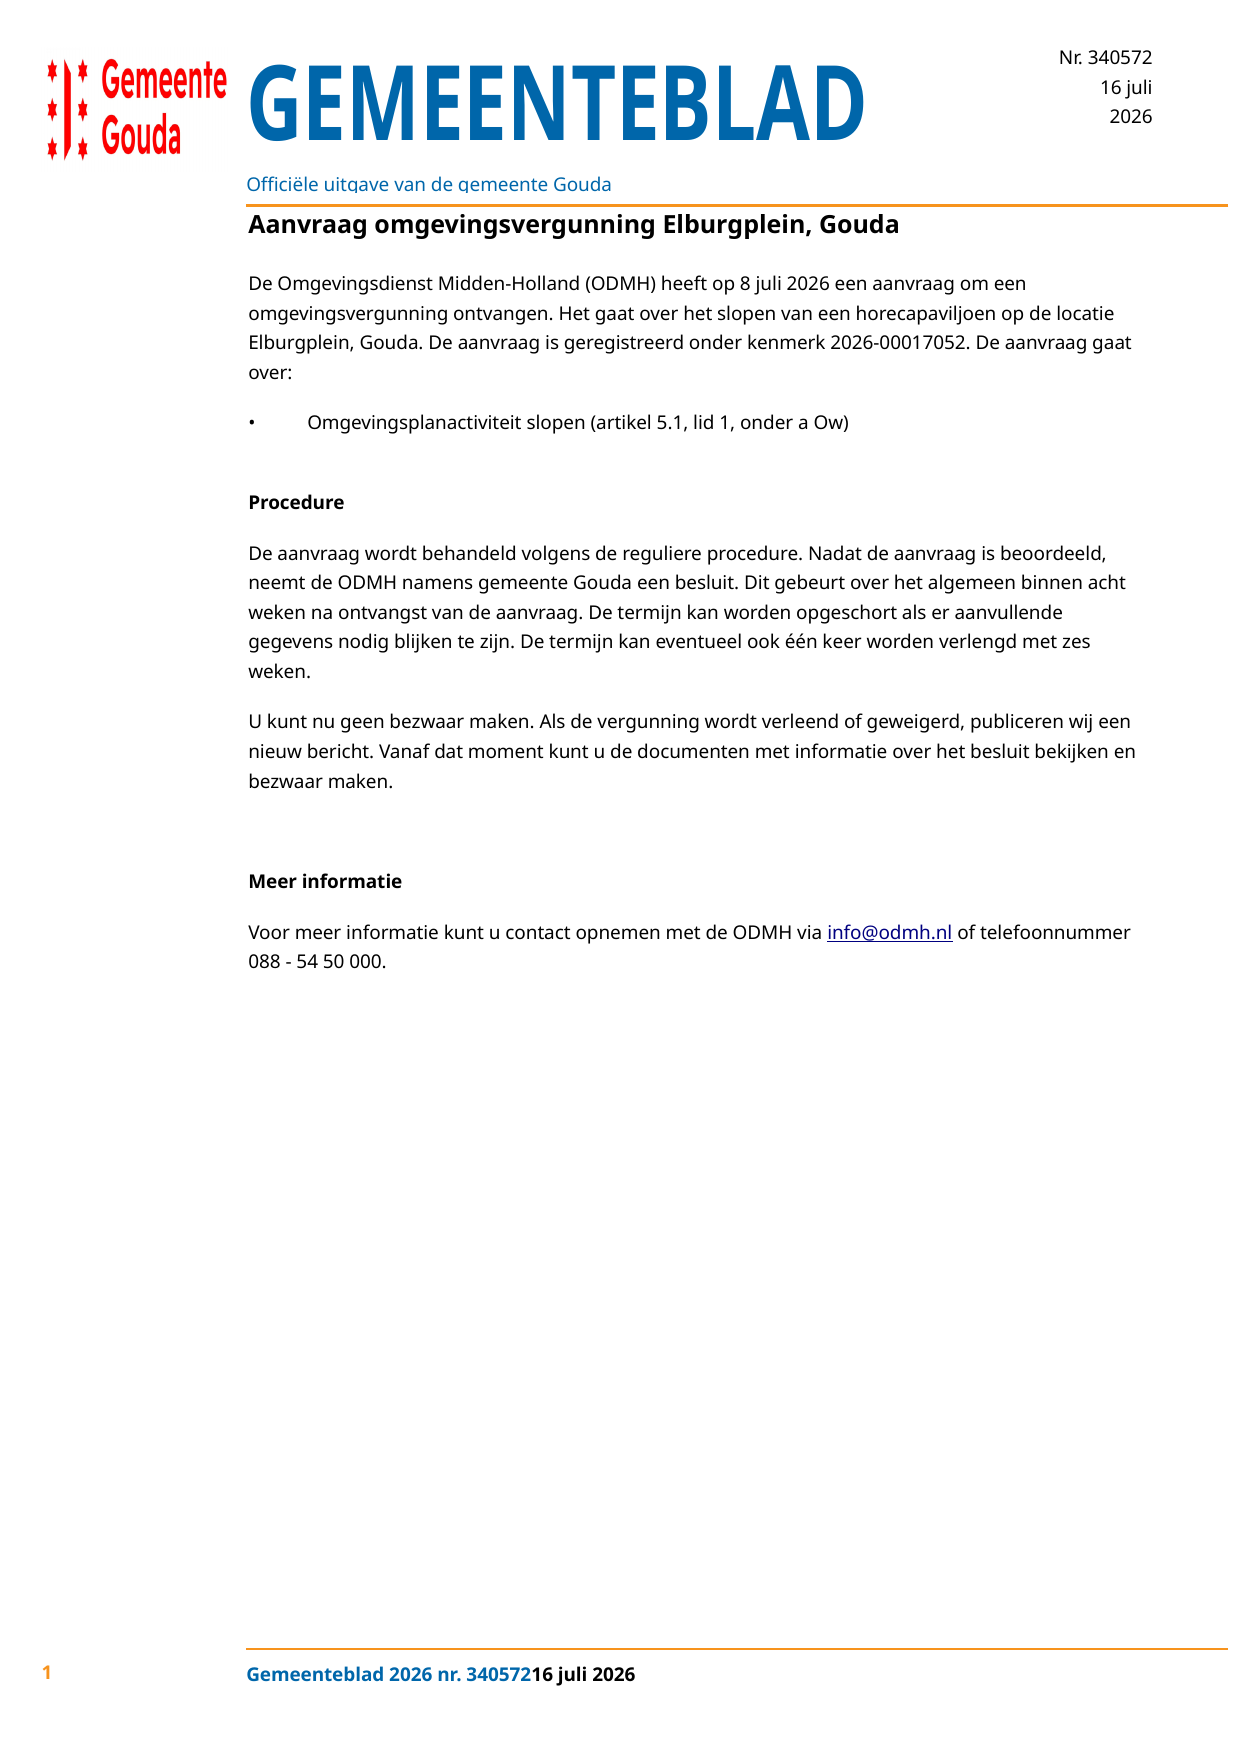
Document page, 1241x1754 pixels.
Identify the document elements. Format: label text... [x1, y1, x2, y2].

text De Omgevingsdienst Midden-Holland (ODMH) heeft op 8 juli 2026 een aanvraag om een omgevingsvergunning ontvangen. Het gaat over het slopen van een horecapaviljoen op de locatie Elburgplein, Gouda. De aanvraag is geregistreerd onder kenmerk 2026-00017052. De aanvraag gaat over: [248, 270, 1152, 385]
text U kunt nu geen bezwaar maken. Als de vergunning wordt verleend of geweigerd, publiceren wij een nieuw bericht. Vanaf dat moment kunt u de documenten met informatie over het besluit bekijken en bezwaar maken. [248, 709, 1152, 793]
text Procedure [248, 489, 1152, 515]
text Meer informatie [248, 869, 1152, 894]
text Aanvraag omgevingsvergunning Elburgplein, Gouda [248, 207, 1152, 241]
picture [41, 47, 231, 172]
text De aanvraag wordt behandeld volgens de reguliere procedure. Nadat de aanvraag is beoordeeld, neemt de ODMH namens gemeente Gouda een besluit. Dit gebeurt over het algemeen binnen acht weken na ontvangst van de aanvraag. De termijn kan worden opgeschort als er aanvullende gegevens nodig blijken te zijn. De termijn kan eventueel ook één keer worden verlengd met zes weken. [248, 540, 1152, 684]
text Voor meer informatie kunt u contact opnemen met de ODMH via info@odmh.nl of telefoonnummer 088 - 54 50 000. [248, 919, 1152, 974]
list Omgevingsplanactiviteit slopen (artikel 5.1, lid 1, onder a Ow) [248, 409, 1152, 435]
